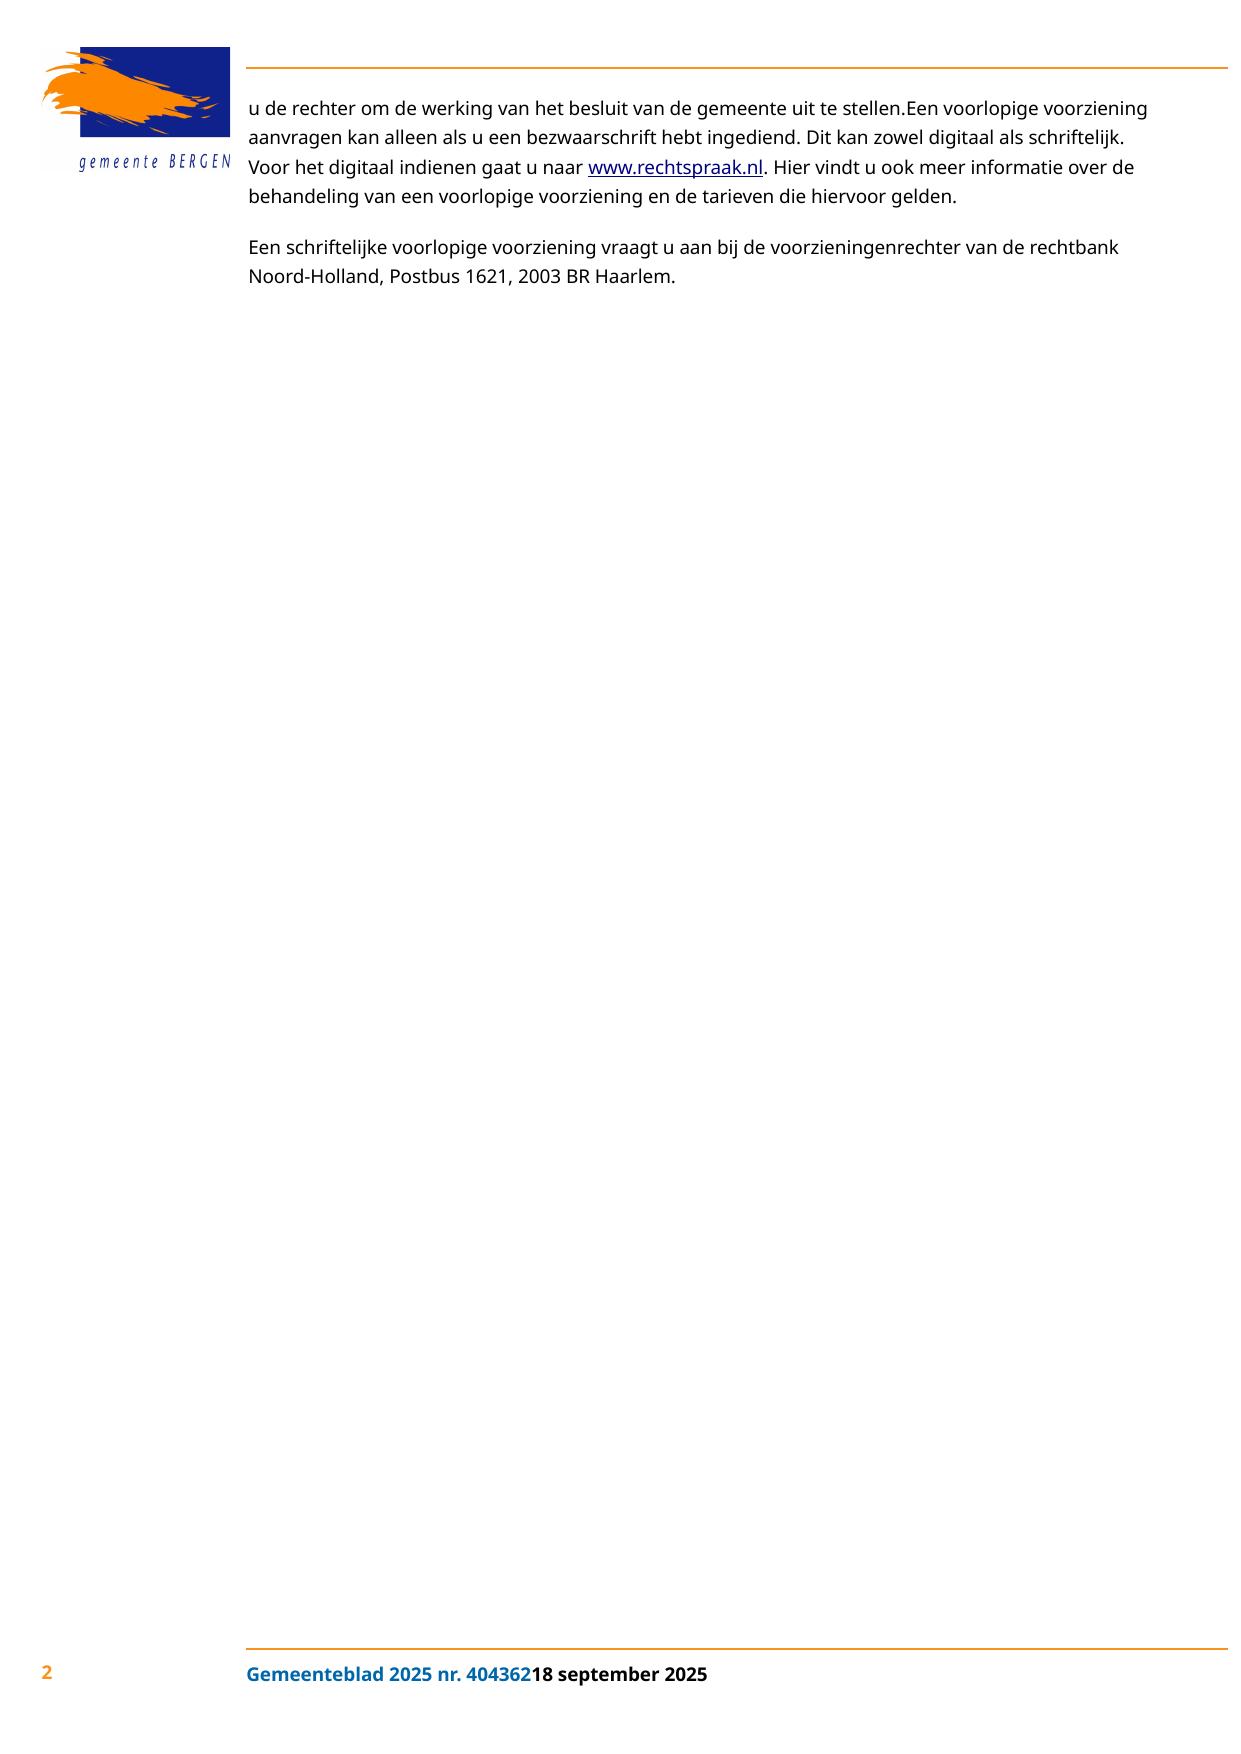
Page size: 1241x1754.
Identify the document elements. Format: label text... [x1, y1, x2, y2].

text u de rechter om de werking van het besluit van de gemeente uit te stellen.Een voorlopige voorziening aanvragen kan alleen als u een bezwaarschrift hebt ingediend. Dit kan zowel digitaal als schriftelijk. Voor het digitaal indienen gaat u naar www.rechtspraak.nl. Hier vindt u ook meer informatie over de behandeling van een voorlopige voorziening en de tarieven die hiervoor gelden. [248, 95, 1152, 209]
picture [41, 47, 231, 172]
text Een schriftelijke voorlopige voorziening vraagt u aan bij de voorzieningenrechter van de rechtbank Noord-Holland, Postbus 1621, 2003 BR Haarlem. [248, 234, 1152, 289]
